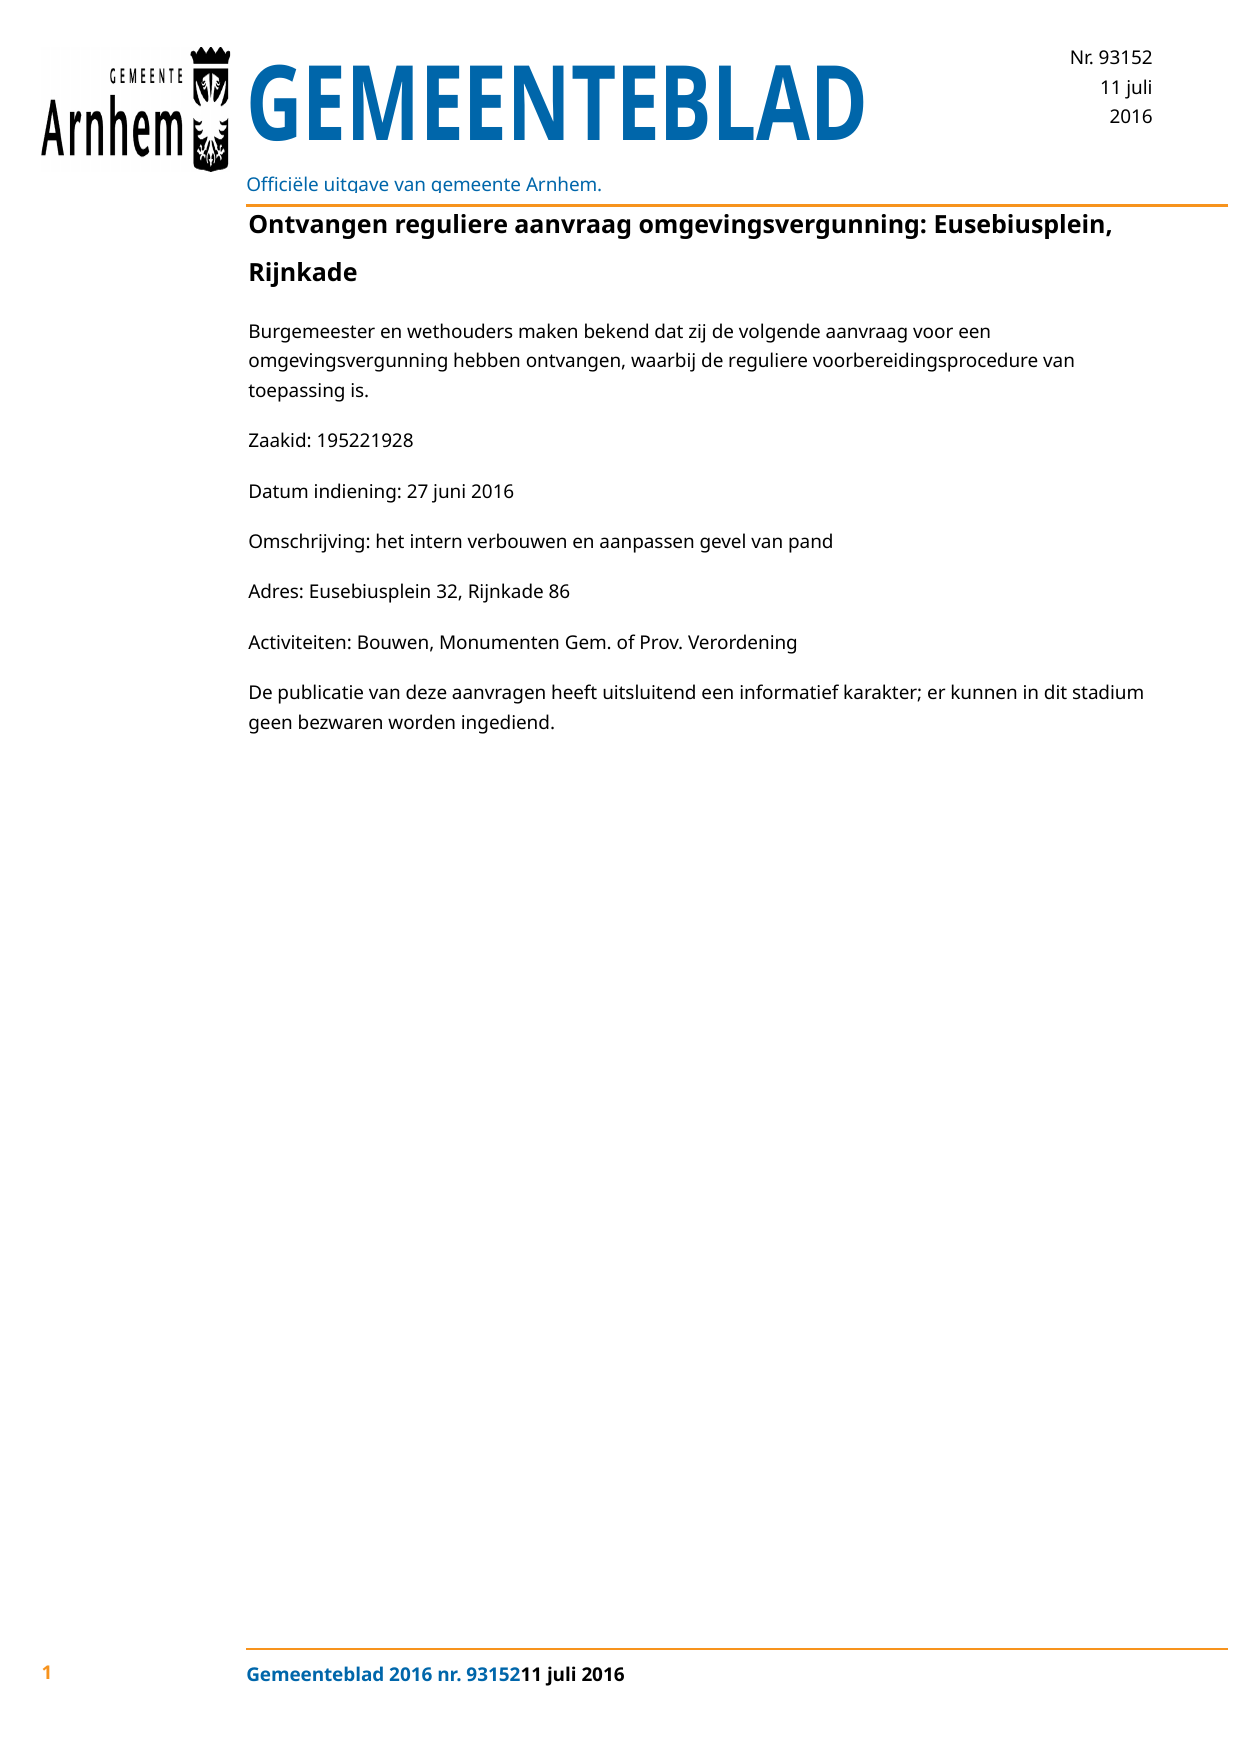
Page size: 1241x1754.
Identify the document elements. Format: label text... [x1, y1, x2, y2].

text Burgemeester en wethouders maken bekend dat zij de volgende aanvraag voor een omgevingsvergunning hebben ontvangen, waarbij de reguliere voorbereidingsprocedure van toepassing is. [248, 318, 1152, 403]
text Ontvangen reguliere aanvraag omgevingsvergunning: Eusebiusplein, Rijnkade [248, 207, 1152, 288]
text Zaakid: 195221928 [248, 427, 1152, 453]
text De publicatie van deze aanvragen heeft uitsluitend een informatief karakter; er kunnen in dit stadium geen bezwaren worden ingediend. [248, 679, 1152, 735]
picture [41, 47, 231, 172]
text Adres: Eusebiusplein 32, Rijnkade 86 [248, 579, 1152, 604]
text Omschrijving: het intern verbouwen en aanpassen gevel van pand [248, 528, 1152, 554]
text Datum indiening: 27 juni 2016 [248, 478, 1152, 504]
text Activiteiten: Bouwen, Monumenten Gem. of Prov. Verordening [248, 629, 1152, 655]
